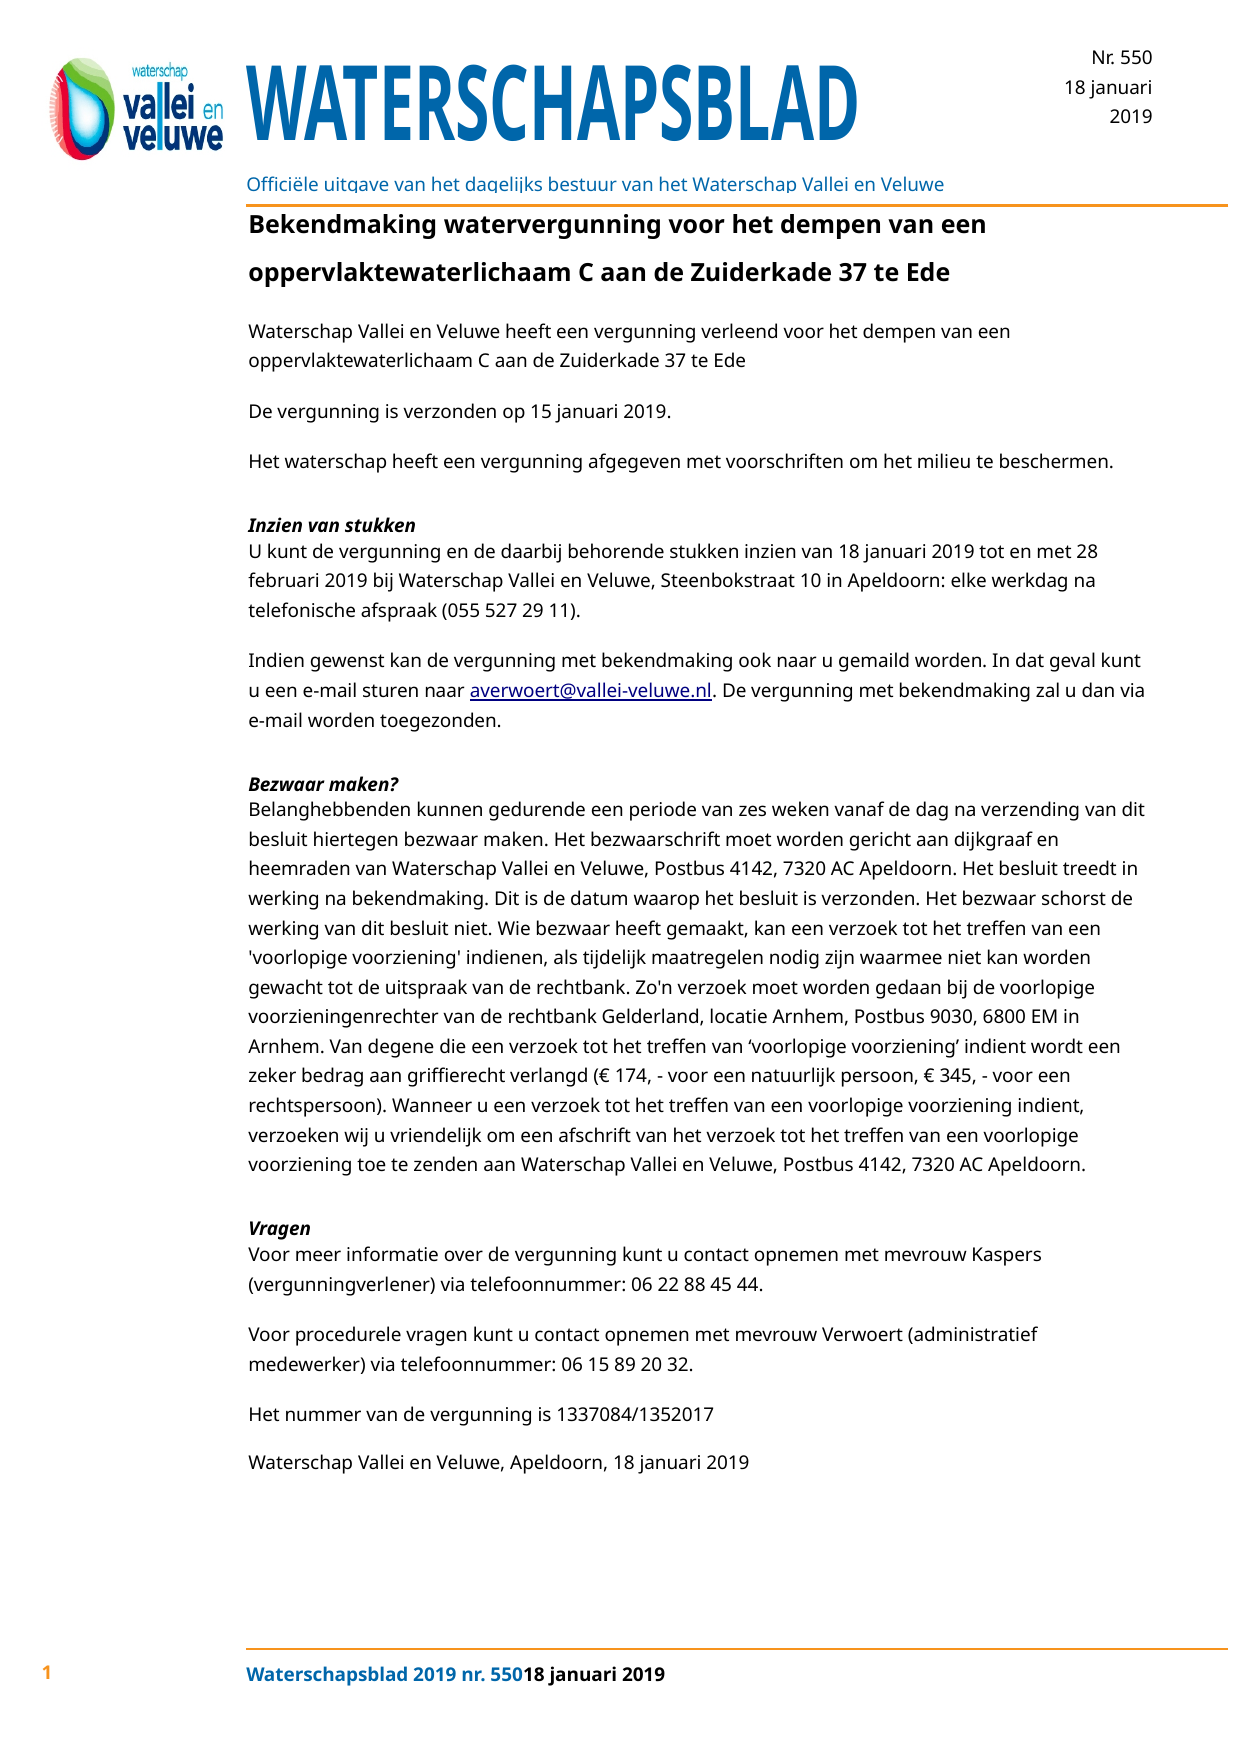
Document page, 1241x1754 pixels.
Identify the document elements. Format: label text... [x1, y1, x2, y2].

text Waterschap Vallei en Veluwe, Apeldoorn, 18 januari 2019 [248, 1449, 1152, 1475]
text Inzien van stukken [248, 512, 1152, 538]
text Voor procedurele vragen kunt u contact opnemen met mevrouw Verwoert (administratief medewerker) via telefoonnummer: 06 15 89 20 32. [248, 1321, 1152, 1376]
text U kunt de vergunning en de daarbij behorende stukken inzien van 18 januari 2019 tot en met 28 februari 2019 bij Waterschap Vallei en Veluwe, Steenbokstraat 10 in Apeldoorn: elke werkdag na telefonische afspraak (055 527 29 11). [248, 538, 1152, 623]
picture [41, 47, 231, 172]
text De vergunning is verzonden op 15 januari 2019. [248, 398, 1152, 424]
text Indien gewenst kan de vergunning met bekendmaking ook naar u gemaild worden. In dat geval kunt u een e-mail sturen naar averwoert@vallei-veluwe.nl. De vergunning met bekendmaking zal u dan via e-mail worden toegezonden. [248, 648, 1152, 732]
text Het waterschap heeft een vergunning afgegeven met voorschriften om het milieu te beschermen. [248, 448, 1152, 474]
text Bekendmaking watervergunning voor het dempen van een oppervlaktewaterlichaam C aan de Zuiderkade 37 te Ede [248, 207, 1152, 288]
text Waterschap Vallei en Veluwe heeft een vergunning verleend voor het dempen van een oppervlaktewaterlichaam C aan de Zuiderkade 37 te Ede [248, 318, 1152, 373]
text Het nummer van de vergunning is 1337084/1352017 [248, 1401, 1152, 1427]
text Voor meer informatie over de vergunning kunt u contact opnemen met mevrouw Kaspers (vergunningverlener) via telefoonnummer: 06 22 88 45 44. [248, 1241, 1152, 1296]
text Bezwaar maken? [248, 771, 1152, 796]
text Belanghebbenden kunnen gedurende een periode van zes weken vanaf de dag na verzending van dit besluit hiertegen bezwaar maken. Het bezwaarschrift moet worden gericht aan dijkgraaf en heemraden van Waterschap Vallei en Veluwe, Postbus 4142, 7320 AC Apeldoorn. Het besluit treedt in werking na bekendmaking. Dit is de datum waarop het besluit is verzonden. Het bezwaar schorst de werking van dit besluit niet. Wie bezwaar heeft gemaakt, kan een verzoek tot het treffen van een 'voorlopige voorziening' indienen, als tijdelijk maatregelen nodig zijn waarmee niet kan worden gewacht tot de uitspraak van de rechtbank. Zo'n verzoek moet worden gedaan bij de voorlopige voorzieningenrechter van de rechtbank Gelderland, locatie Arnhem, Postbus 9030, 6800 EM in Arnhem. Van degene die een verzoek tot het treffen van ‘voorlopige voorziening’ indient wordt een zeker bedrag aan griffierecht verlangd (€ 174, - voor een natuurlijk persoon, € 345, - voor een rechtspersoon). Wanneer u een verzoek tot het treffen van een voorlopige voorziening indient, verzoeken wij u vriendelijk om een afschrift van het verzoek tot het treffen van een voorlopige voorziening toe te zenden aan Waterschap Vallei en Veluwe, Postbus 4142, 7320 AC Apeldoorn. [248, 796, 1152, 1177]
text Vragen [248, 1215, 1152, 1241]
